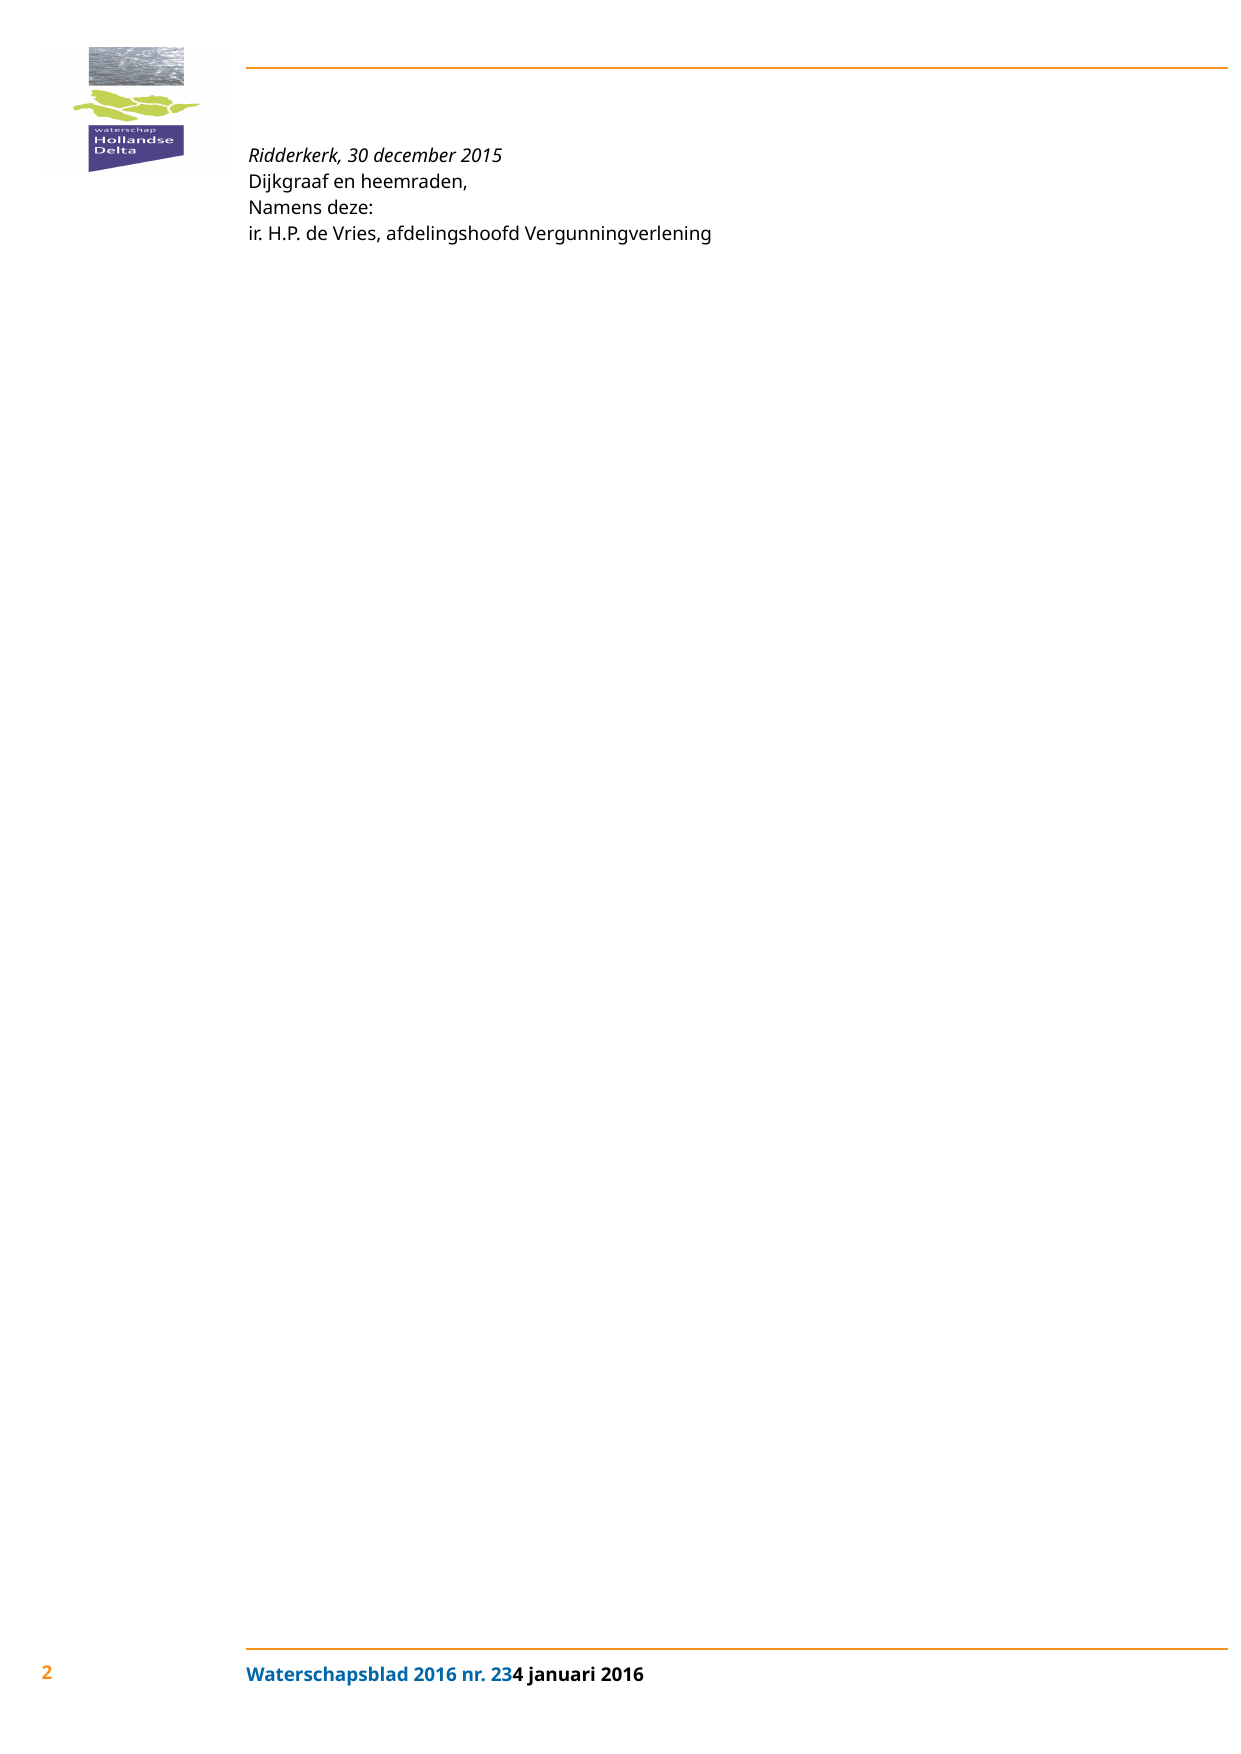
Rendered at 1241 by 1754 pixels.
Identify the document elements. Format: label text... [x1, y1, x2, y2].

picture [41, 47, 231, 172]
text ir. H.P. de Vries, afdelingshoofd Vergunningverlening [248, 220, 1152, 246]
text Dijkgraaf en heemraden, [248, 168, 1152, 194]
text Namens deze: [248, 194, 1152, 220]
text Ridderkerk, 30 december 2015 [248, 143, 1152, 168]
